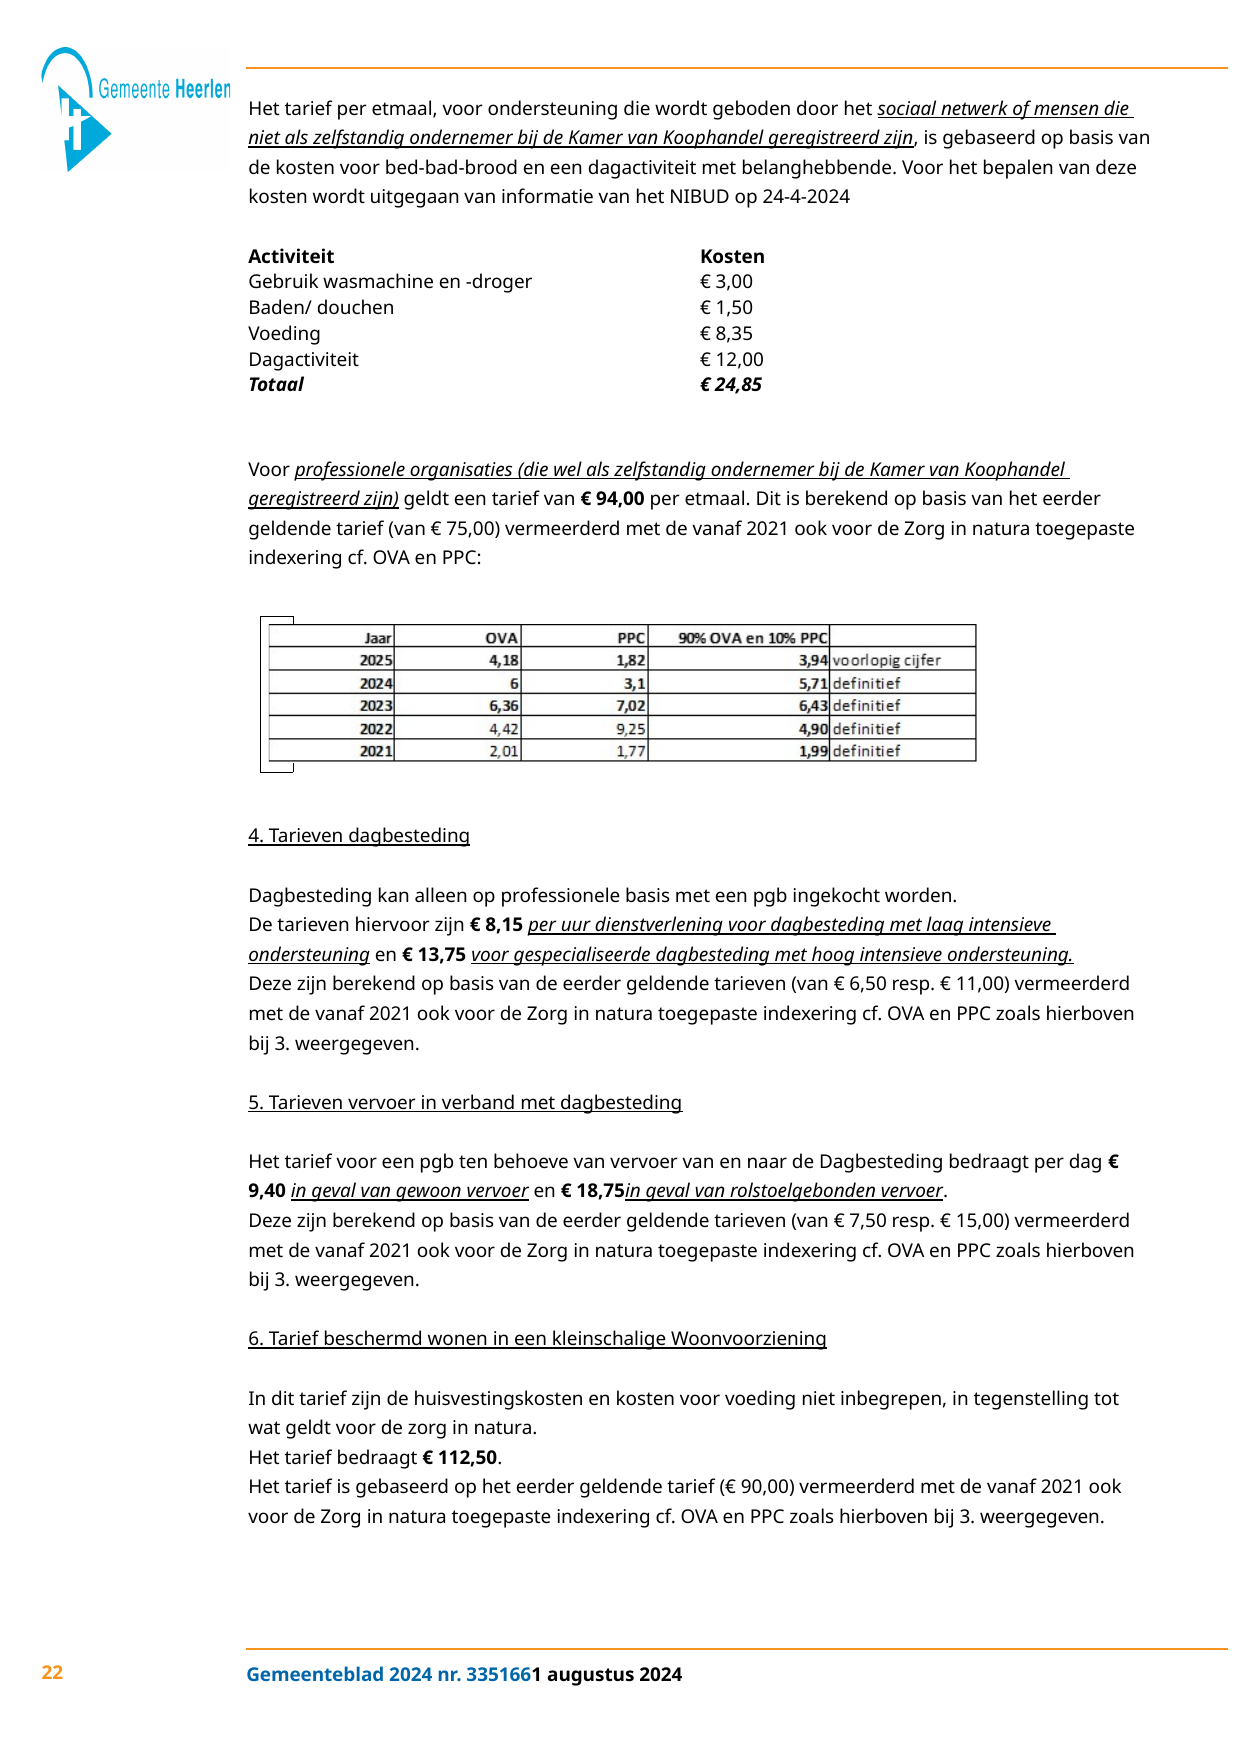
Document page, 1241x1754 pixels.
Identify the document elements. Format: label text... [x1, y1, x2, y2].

table_cell Gebruik wasmachine en -droger [248, 269, 700, 294]
table_cell € 1,50 [700, 294, 1152, 320]
text Het tarief is gebaseerd op het eerder geldende tarief (€ 90,00) vermeerderd met de vanaf 2021 ook voor de Zorg in natura toegepaste indexering cf. OVA en PPC zoals hierboven bij 3. weergegeven. [248, 1473, 1152, 1529]
table_cell [700, 397, 1152, 423]
table_cell [248, 397, 700, 423]
text Deze zijn berekend op basis van de eerder geldende tarieven (van € 6,50 resp. € 11,00) vermeerderd met de vanaf 2021 ook voor de Zorg in natura toegepaste indexering cf. OVA en PPC zoals hierboven bij 3. weergegeven. [248, 971, 1152, 1055]
table_cell Voeding [248, 320, 700, 346]
text 6. Tarief beschermd wonen in een kleinschalige Woonvoorziening [248, 1326, 1152, 1351]
table_cell € 24,85 [700, 371, 1152, 397]
picture [41, 47, 59, 70]
text Dagbesteding kan alleen op professionele basis met een pgb ingekocht worden. [248, 882, 1152, 907]
text De tarieven hiervoor zijn € 8,15 per uur dienstverlening voor dagbesteding met laag intensieve ondersteuning en € 13,75 voor gespecialiseerde dagbesteding met hoog intensieve ondersteuning. [248, 911, 1152, 967]
table_cell Totaal [248, 371, 700, 397]
picture [268, 624, 978, 763]
text Het tarief bedraagt € 112,50. [248, 1444, 1152, 1469]
table_header Kosten [700, 243, 1152, 268]
picture [41, 47, 231, 172]
text 5. Tarieven vervoer in verband met dagbesteding [248, 1089, 1152, 1114]
table_cell Dagactiviteit [248, 346, 700, 371]
text Deze zijn berekend op basis van de eerder geldende tarieven (van € 7,50 resp. € 15,00) vermeerderd met de vanaf 2021 ook voor de Zorg in natura toegepaste indexering cf. OVA en PPC zoals hierboven bij 3. weergegeven. [248, 1207, 1152, 1292]
text In dit tarief zijn de huisvestingskosten en kosten voor voeding niet inbegrepen, in tegenstelling tot wat geldt voor de zorg in natura. [248, 1385, 1152, 1440]
table_cell € 12,00 [700, 346, 1152, 371]
text Het tarief per etmaal, voor ondersteuning die wordt geboden door het sociaal netwerk of mensen die niet als zelfstandig ondernemer bij de Kamer van Koophandel geregistreerd zijn, is gebaseerd op basis van de kosten voor bed-bad-brood en een dagactiviteit met belanghebbende. Voor het bepalen van deze kosten wordt uitgegaan van informatie van het NIBUD op 24-4-2024 [248, 95, 1152, 209]
text 4. Tarieven dagbesteding [248, 823, 1152, 848]
table_cell Baden/ douchen [248, 294, 700, 320]
table_cell € 3,00 [700, 269, 1152, 294]
table_cell € 8,35 [700, 320, 1152, 346]
text Voor professionele organisaties (die wel als zelfstandig ondernemer bij de Kamer van Koophandel geregistreerd zijn) geldt een tarief van € 94,00 per etmaal. Dit is berekend op basis van het eerder geldende tarief (van € 75,00) vermeerderd met de vanaf 2021 ook voor de Zorg in natura toegepaste indexering cf. OVA en PPC: [248, 456, 1152, 570]
text Het tarief voor een pgb ten behoeve van vervoer van en naar de Dagbesteding bedraagt per dag € 9,40 in geval van gewoon vervoer en € 18,75in geval van rolstoelgebonden vervoer. [248, 1148, 1152, 1203]
table_header Activiteit [248, 243, 700, 268]
